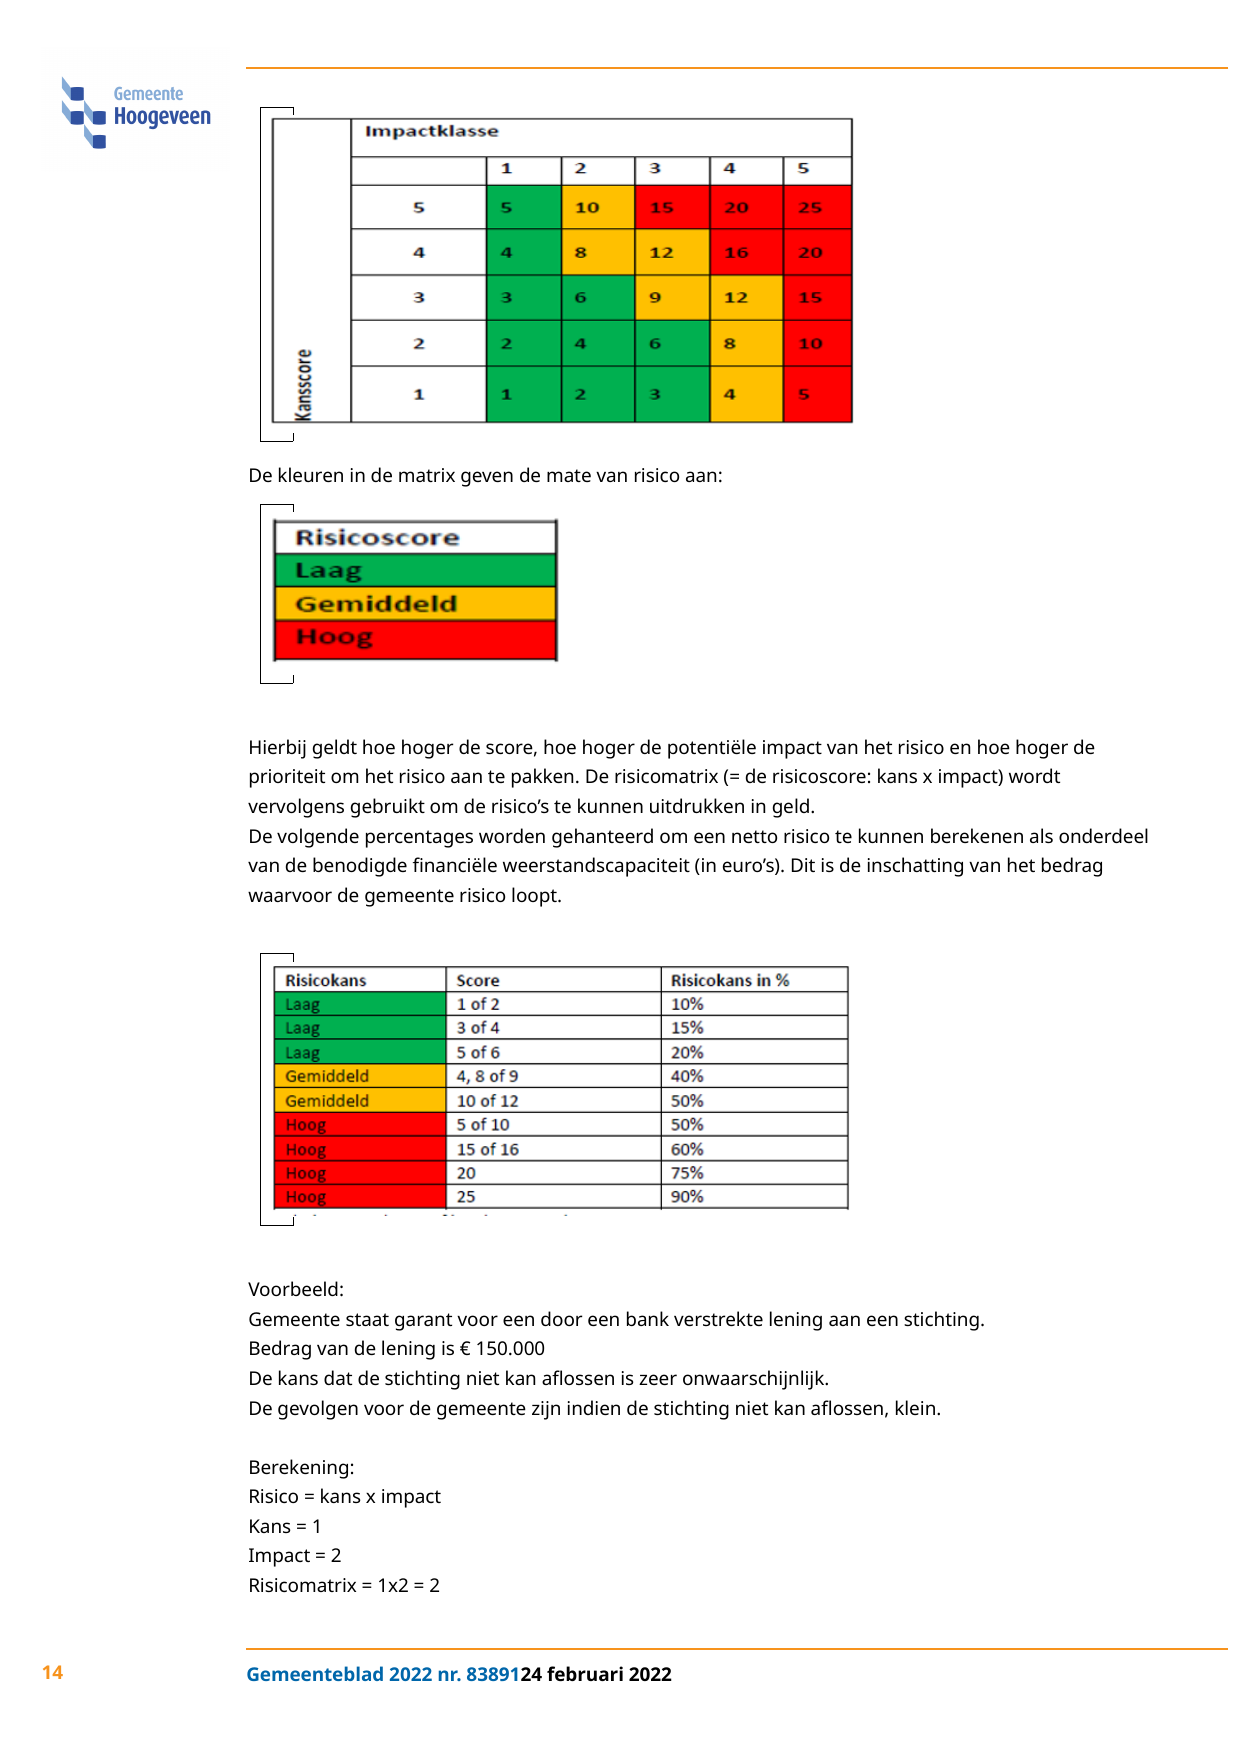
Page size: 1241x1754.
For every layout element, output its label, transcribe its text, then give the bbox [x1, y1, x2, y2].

text De kans dat de stichting niet kan aflossen is zeer onwaarschijnlijk. [248, 1365, 1152, 1391]
text Impact = 2 [248, 1543, 1152, 1568]
text Bedrag van de lening is € 150.000 [248, 1336, 1152, 1361]
text Hierbij geldt hoe hoger de score, hoe hoger de potentiële impact van het risico en hoe hoger de prioriteit om het risico aan te pakken. De risicomatrix (= de risicoscore: kans x impact) wordt vervolgens gebruikt om de risico’s te kunnen uitdrukken in geld. [248, 734, 1152, 819]
text Voorbeeld: [248, 1276, 1152, 1302]
text De volgende percentages worden gehanteerd om een netto risico te kunnen berekenen als onderdeel van de benodigde financiële weerstandscapaciteit (in euro’s). Dit is de inschatting van het bedrag waarvoor de gemeente risico loopt. [248, 823, 1152, 908]
text Berekening: [248, 1454, 1152, 1479]
picture [268, 962, 860, 1217]
text Risicomatrix = 1x2 = 2 [248, 1572, 1152, 1598]
picture [268, 115, 860, 433]
picture [268, 512, 565, 675]
text Gemeente staat garant voor een door een bank verstrekte lening aan een stichting. [248, 1306, 1152, 1332]
text Kans = 1 [248, 1513, 1152, 1539]
picture [41, 47, 231, 172]
text Risico = kans x impact [248, 1483, 1152, 1509]
text De gevolgen voor de gemeente zijn indien de stichting niet kan aflossen, klein. [248, 1395, 1152, 1420]
text De kleuren in de matrix geven de mate van risico aan: [248, 462, 1152, 488]
